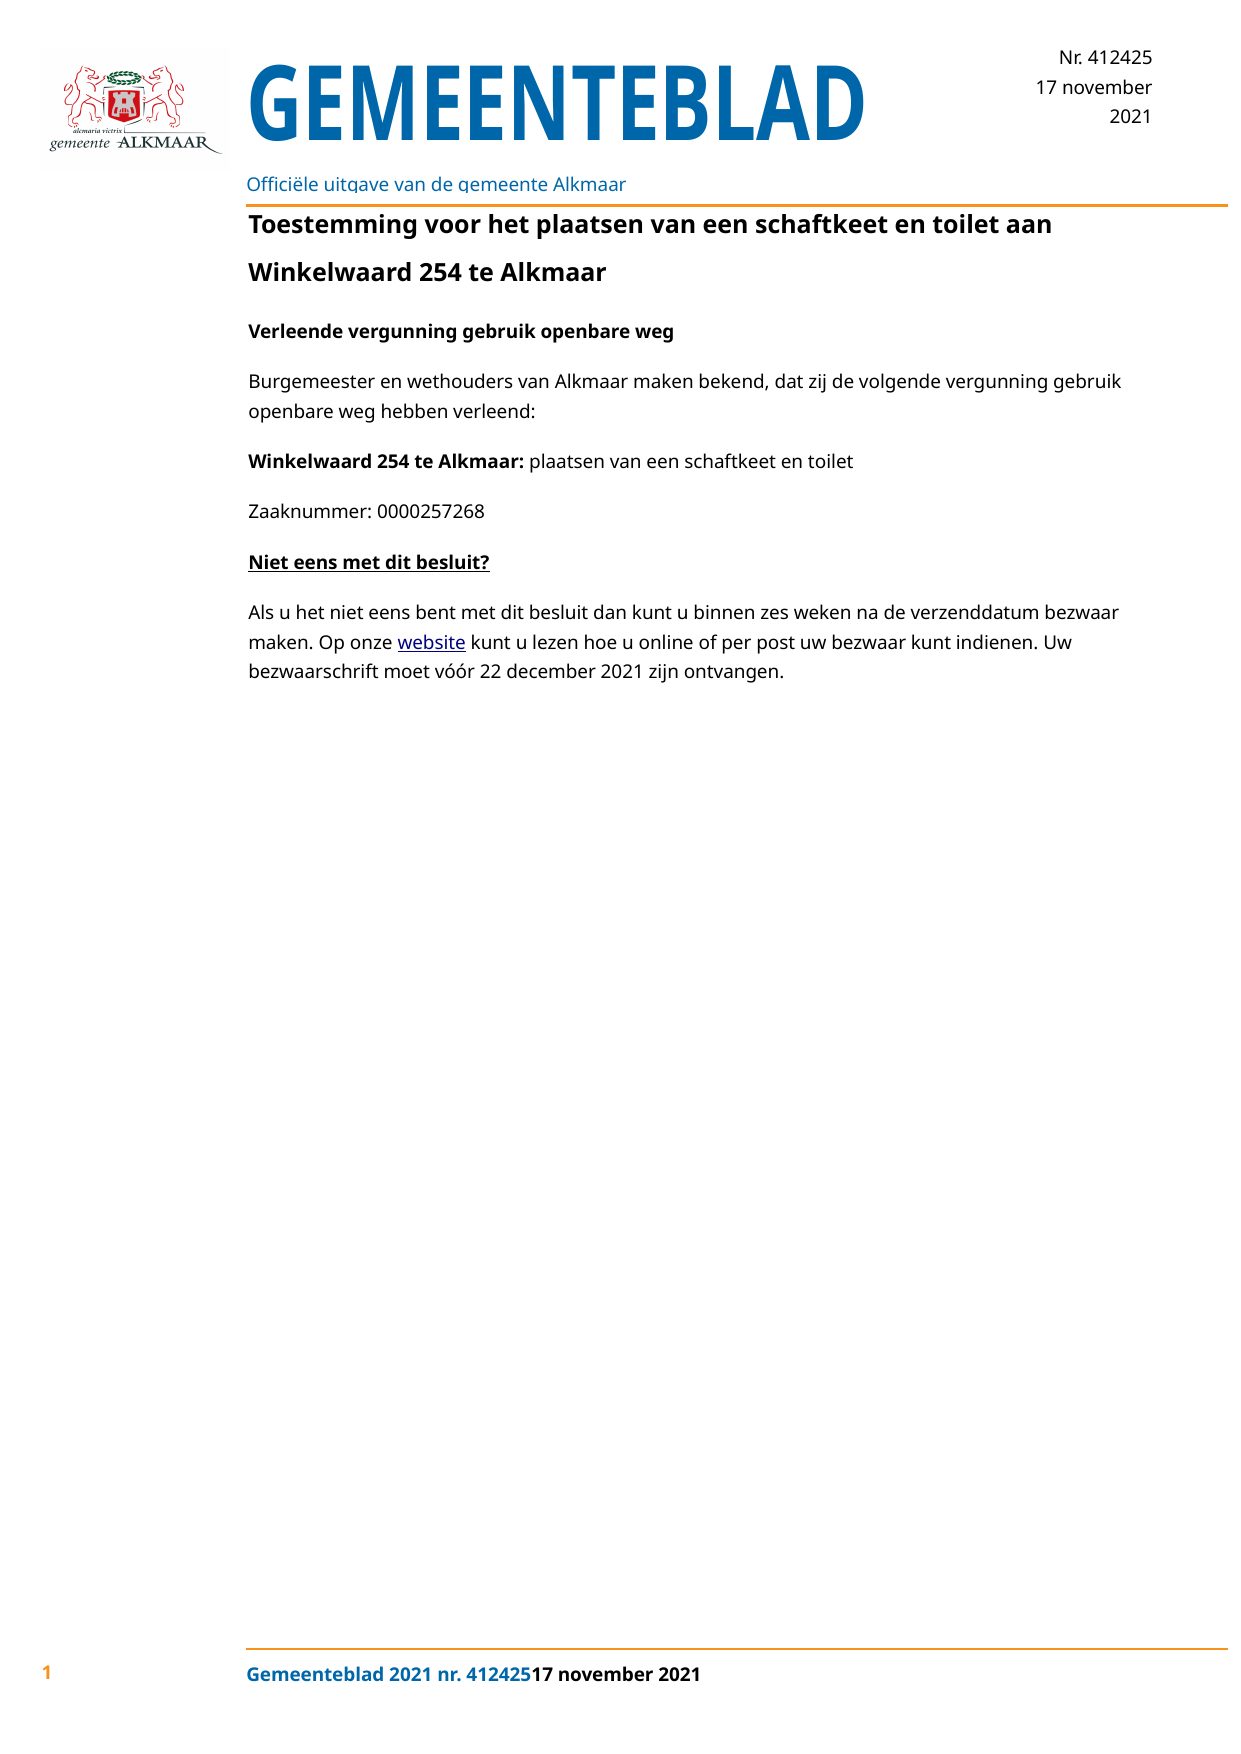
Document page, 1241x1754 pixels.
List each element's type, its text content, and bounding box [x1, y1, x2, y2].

text Verleende vergunning gebruik openbare weg [248, 318, 1152, 344]
text Burgemeester en wethouders van Alkmaar maken bekend, dat zij de volgende vergunning gebruik openbare weg hebben verleend: [248, 368, 1152, 424]
text Zaaknummer: 0000257268 [248, 499, 1152, 524]
text Winkelwaard 254 te Alkmaar: plaatsen van een schaftkeet en toilet [248, 448, 1152, 474]
picture [41, 47, 231, 172]
text Toestemming voor het plaatsen van een schaftkeet en toilet aan Winkelwaard 254 te Alkmaar [248, 207, 1152, 288]
text Niet eens met dit besluit? [248, 549, 1152, 575]
text Als u het niet eens bent met dit besluit dan kunt u binnen zes weken na de verzenddatum bezwaar maken. Op onze website kunt u lezen hoe u online of per post uw bezwaar kunt indienen. Uw bezwaarschrift moet vóór 22 december 2021 zijn ontvangen. [248, 599, 1152, 684]
